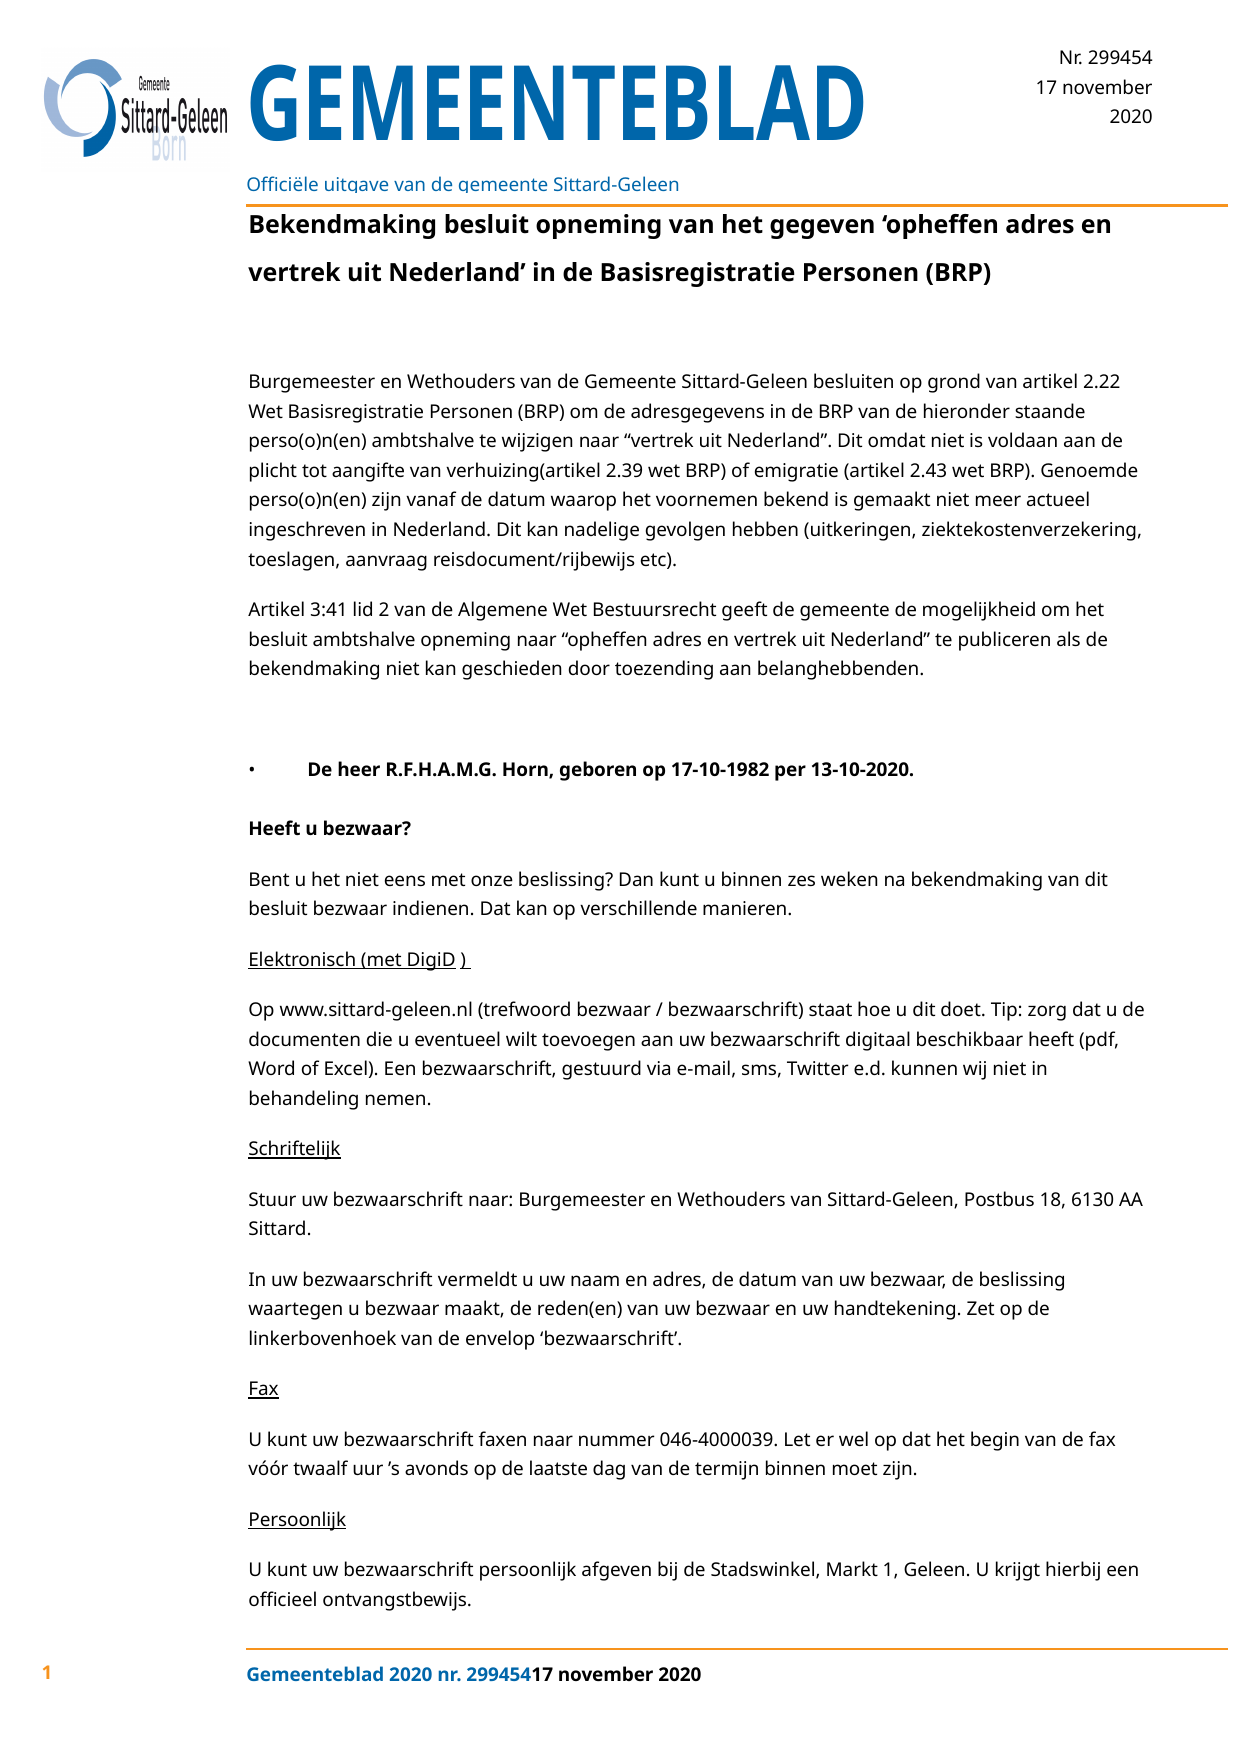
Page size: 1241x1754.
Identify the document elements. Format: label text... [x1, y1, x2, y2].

text U kunt uw bezwaarschrift faxen naar nummer 046-4000039. Let er wel op dat het begin van de fax vóór twaalf uur ’s avonds op de laatste dag van de termijn binnen moet zijn. [248, 1426, 1152, 1481]
text U kunt uw bezwaarschrift persoonlijk afgeven bij de Stadswinkel, Markt 1, Geleen. U krijgt hierbij een officieel ontvangstbewijs. [248, 1556, 1152, 1612]
picture [41, 47, 231, 172]
text Artikel 3:41 lid 2 van de Algemene Wet Bestuursrecht geeft de gemeente de mogelijkheid om het besluit ambtshalve opneming naar “opheffen adres en vertrek uit Nederland” te publiceren als de bekendmaking niet kan geschieden door toezending aan belanghebbenden. [248, 596, 1152, 681]
text Burgemeester en Wethouders van de Gemeente Sittard-Geleen besluiten op grond van artikel 2.22 Wet Basisregistratie Personen (BRP) om de adresgegevens in de BRP van de hieronder staande perso(o)n(en) ambtshalve te wijzigen naar “vertrek uit Nederland”. Dit omdat niet is voldaan aan de plicht tot aangifte van verhuizing(artikel 2.39 wet BRP) of emigratie (artikel 2.43 wet BRP). Genoemde perso(o)n(en) zijn vanaf de datum waarop het voornemen bekend is gemaakt niet meer actueel ingeschreven in Nederland. Dit kan nadelige gevolgen hebben (uitkeringen, ziektekostenverzekering, toeslagen, aanvraag reisdocument/rijbewijs etc). [248, 368, 1152, 572]
text Fax [248, 1375, 1152, 1401]
text Bent u het niet eens met onze beslissing? Dan kunt u binnen zes weken na bekendmaking van dit besluit bezwaar indienen. Dat kan op verschillende manieren. [248, 866, 1152, 921]
text Elektronisch (met DigiD ) [248, 946, 1152, 972]
text Bekendmaking besluit opneming van het gegeven ‘opheffen adres en vertrek uit Nederland’ in de Basisregistratie Personen (BRP) [248, 207, 1152, 288]
text In uw bezwaarschrift vermeldt u uw naam en adres, de datum van uw bezwaar, de beslissing waartegen u bezwaar maakt, de reden(en) van uw bezwaar en uw handtekening. Zet op de linkerbovenhoek van de envelop ‘bezwaarschrift’. [248, 1266, 1152, 1351]
text Schriftelijk [248, 1135, 1152, 1161]
text Op www.sittard-geleen.nl (trefwoord bezwaar / bezwaarschrift) staat hoe u dit doet. Tip: zorg dat u de documenten die u eventueel wilt toevoegen aan uw bezwaarschrift digitaal beschikbaar heeft (pdf, Word of Excel). Een bezwaarschrift, gestuurd via e-mail, sms, Twitter e.d. kunnen wij niet in behandeling nemen. [248, 996, 1152, 1111]
text Heeft u bezwaar? [248, 815, 1152, 841]
list De heer R.F.H.A.M.G. Horn, geboren op 17-10-1982 per 13-10-2020. [248, 756, 1152, 782]
text Persoonlijk [248, 1506, 1152, 1532]
text Stuur uw bezwaarschrift naar: Burgemeester en Wethouders van Sittard-Geleen, Postbus 18, 6130 AA Sittard. [248, 1186, 1152, 1241]
